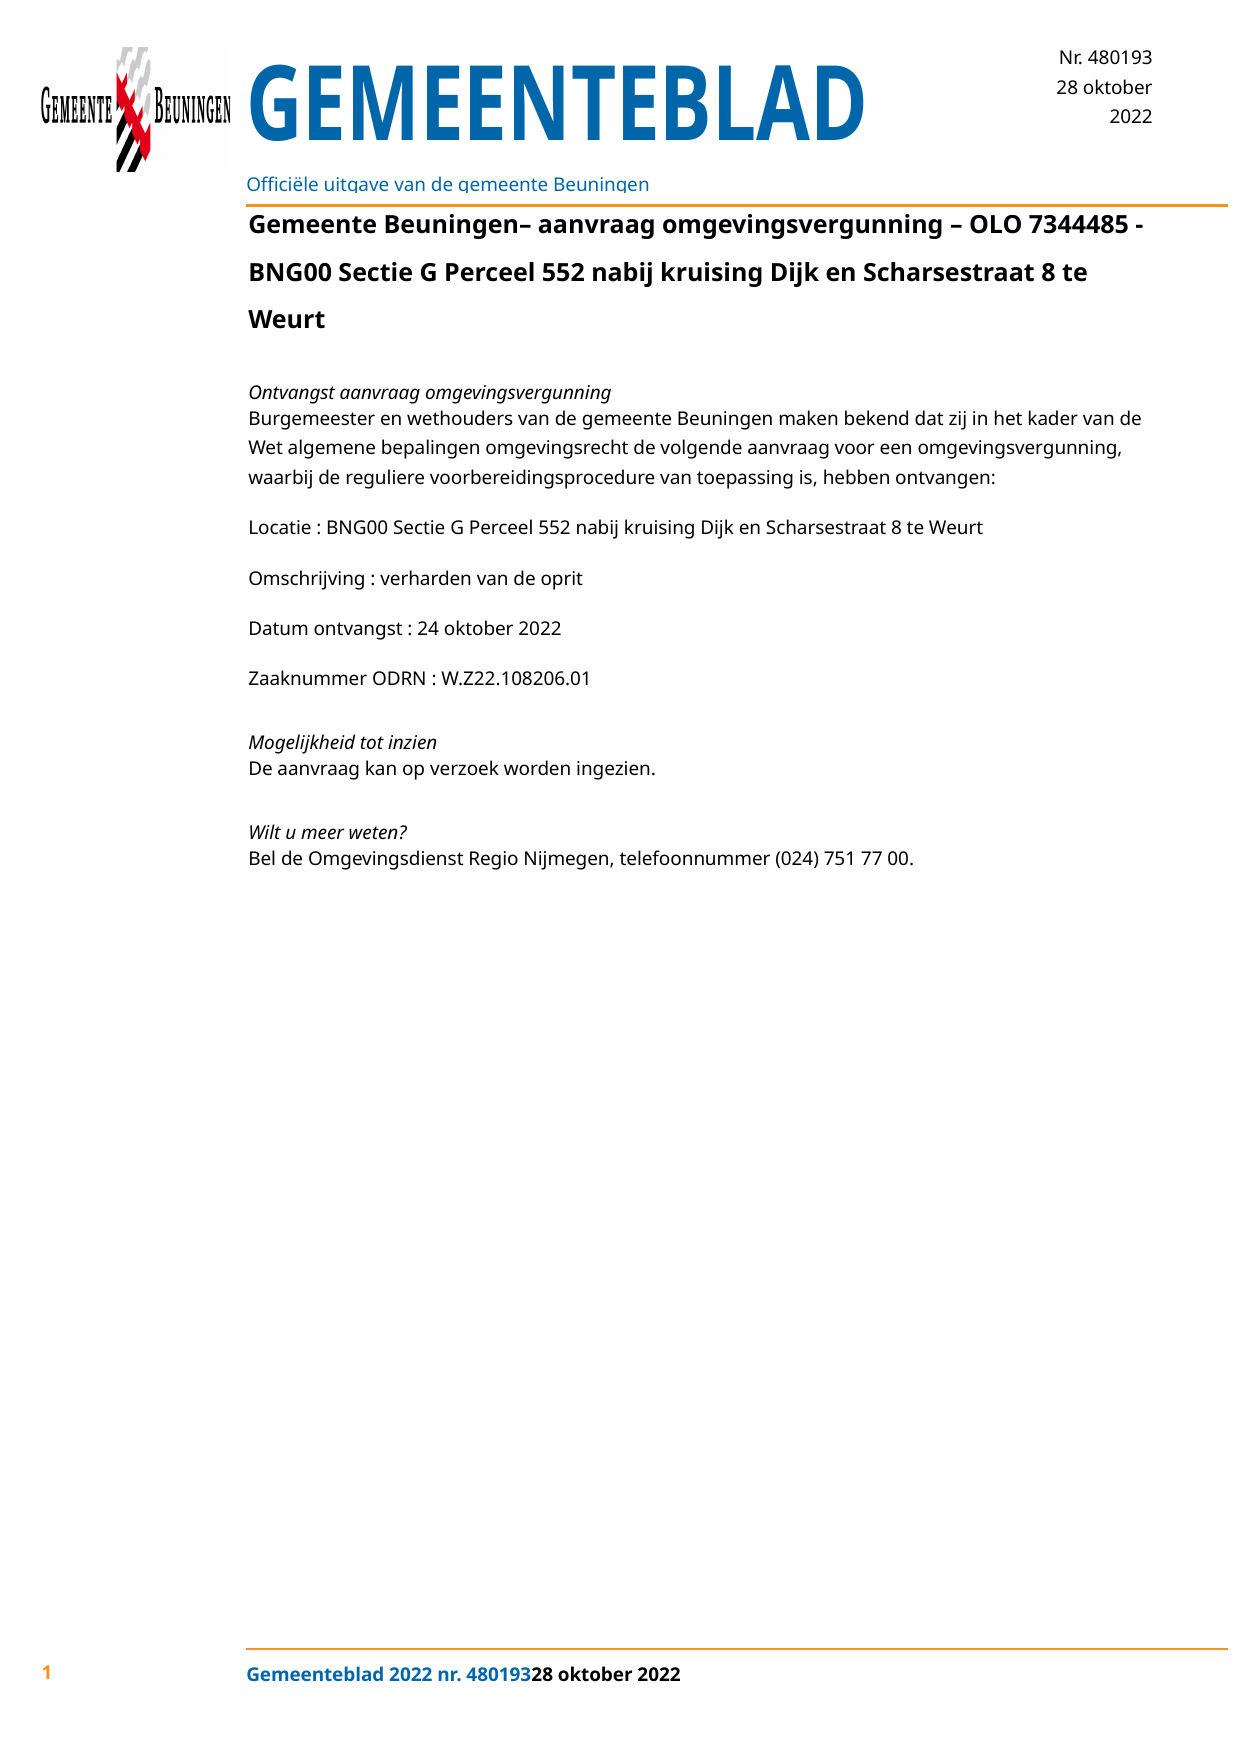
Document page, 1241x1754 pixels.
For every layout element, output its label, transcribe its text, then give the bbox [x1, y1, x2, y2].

text Omschrijving : verharden van de oprit [248, 565, 1152, 591]
text Zaaknummer ODRN : W.Z22.108206.01 [248, 666, 1152, 691]
text Bel de Omgevingsdienst Regio Nijmegen, telefoonnummer (024) 751 77 00. [248, 845, 1152, 871]
text Burgemeester en wethouders van de gemeente Beuningen maken bekend dat zij in het kader van de Wet algemene bepalingen omgevingsrecht de volgende aanvraag voor een omgevingsvergunning, waarbij de reguliere voorbereidingsprocedure van toepassing is, hebben ontvangen: [248, 405, 1152, 490]
text Wilt u meer weten? [248, 819, 1152, 845]
text De aanvraag kan op verzoek worden ingezien. [248, 755, 1152, 781]
text Datum ontvangst : 24 oktober 2022 [248, 615, 1152, 641]
picture [41, 47, 231, 172]
text Locatie : BNG00 Sectie G Perceel 552 nabij kruising Dijk en Scharsestraat 8 te Weurt [248, 514, 1152, 540]
text Mogelijkheid tot inzien [248, 729, 1152, 755]
text Gemeente Beuningen– aanvraag omgevingsvergunning – OLO 7344485 - BNG00 Sectie G Perceel 552 nabij kruising Dijk en Scharsestraat 8 te Weurt [248, 207, 1152, 336]
text Ontvangst aanvraag omgevingsvergunning [248, 379, 1152, 405]
